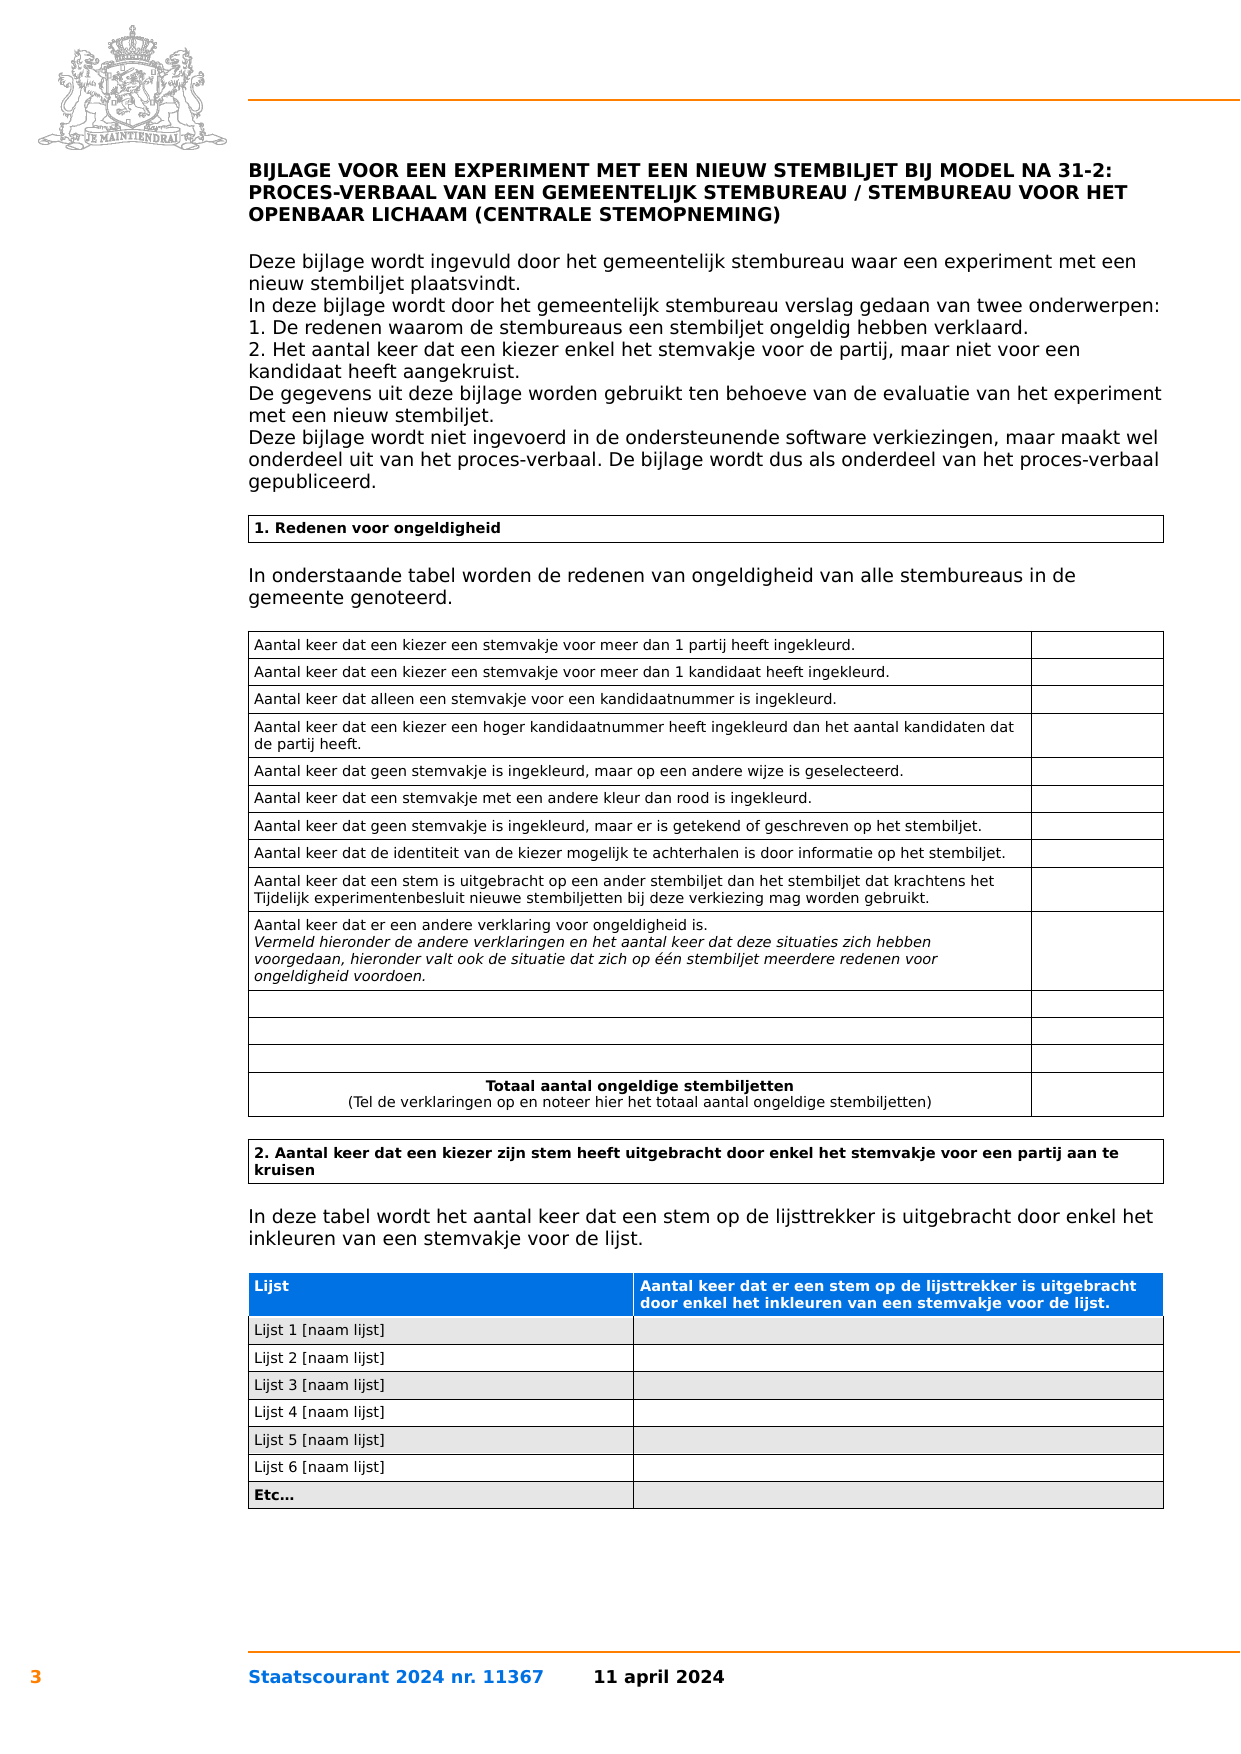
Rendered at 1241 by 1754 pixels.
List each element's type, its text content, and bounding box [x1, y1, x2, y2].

text In onderstaande tabel worden de redenen van ongeldigheid van alle stembureaus in de gemeente genoteerd. [248, 565, 1163, 609]
table_cell Etc… [249, 1482, 633, 1508]
table_cell [1032, 1045, 1163, 1072]
table_cell Aantal keer dat er een andere verklaring voor ongeldigheid is. Vermeld hieronder de andere verklaringen en het aantal keer dat deze situaties zich hebben voorgedaan, hieronder valt ook de situatie dat zich op één stembiljet meerdere redenen voor ongeldigheid voordoen. [249, 912, 1031, 989]
table_header Aantal keer dat er een stem op de lijsttrekker is uitgebracht door enkel het inkleuren van een stemvakje voor de lijst. [634, 1273, 1163, 1316]
table_cell [634, 1455, 1163, 1481]
table_cell Aantal keer dat geen stemvakje is ingekleurd, maar op een andere wijze is geselecteerd. [249, 758, 1031, 784]
table_cell [1032, 758, 1163, 784]
table_cell [1032, 1018, 1163, 1044]
table_cell [1032, 786, 1163, 812]
table_header 2. Aantal keer dat een kiezer zijn stem heeft uitgebracht door enkel het stemvakje voor een partij aan te kruisen [249, 1140, 1163, 1183]
text 2. Het aantal keer dat een kiezer enkel het stemvakje voor de partij, maar niet voor een kandidaat heeft aangekruist. [248, 339, 1163, 383]
table_cell [1032, 868, 1163, 911]
table_cell [1032, 714, 1163, 757]
table_cell Lijst 5 [naam lijst] [249, 1427, 633, 1453]
table_cell Lijst 4 [naam lijst] [249, 1400, 633, 1426]
table_cell [634, 1400, 1163, 1426]
table_cell [1032, 686, 1163, 713]
table_cell Totaal aantal ongeldige stembiljetten (Tel de verklaringen op en noteer hier het totaal aantal ongeldige stembiljetten) [249, 1073, 1031, 1116]
table_header Lijst [249, 1273, 633, 1316]
table_cell Aantal keer dat een stem is uitgebracht op een ander stembiljet dan het stembiljet dat krachtens het Tijdelijk experimentenbesluit nieuwe stembiljetten bij deze verkiezing mag worden gebruikt. [249, 868, 1031, 911]
table_cell Lijst 2 [naam lijst] [249, 1345, 633, 1371]
table_cell Aantal keer dat de identiteit van de kiezer mogelijk te achterhalen is door informatie op het stembiljet. [249, 840, 1031, 867]
table_cell [634, 1372, 1163, 1399]
table_cell [634, 1482, 1163, 1508]
table_header 1. Redenen voor ongeldigheid [249, 516, 1163, 542]
table_header [1032, 632, 1163, 658]
table_cell [1032, 659, 1163, 685]
table_cell [1032, 1073, 1163, 1116]
text In deze bijlage wordt door het gemeentelijk stembureau verslag gedaan van twee onderwerpen: [248, 295, 1163, 317]
table_cell Aantal keer dat alleen een stemvakje voor een kandidaatnummer is ingekleurd. [249, 686, 1031, 713]
table_cell [1032, 912, 1163, 989]
text Deze bijlage wordt ingevuld door het gemeentelijk stembureau waar een experiment met een nieuw stembiljet plaatsvindt. [248, 251, 1163, 295]
table_cell [249, 991, 1031, 1017]
text 1. De redenen waarom de stembureaus een stembiljet ongeldig hebben verklaard. [248, 317, 1163, 339]
table_cell Aantal keer dat een kiezer een hoger kandidaatnummer heeft ingekleurd dan het aantal kandidaten dat de partij heeft. [249, 714, 1031, 757]
text De gegevens uit deze bijlage worden gebruikt ten behoeve van de evaluatie van het experiment met een nieuw stembiljet. [248, 383, 1163, 427]
picture [38, 25, 227, 150]
table_cell Aantal keer dat een stemvakje met een andere kleur dan rood is ingekleurd. [249, 786, 1031, 812]
table_cell [1032, 991, 1163, 1017]
subtitle BIJLAGE VOOR EEN EXPERIMENT MET EEN NIEUW STEMBILJET BIJ MODEL NA 31-2: PROCES-VERBAAL VAN EEN GEMEENTELIJK STEMBUREAU / STEMBUREAU VOOR HET OPENBAAR LICHAAM (CENTRALE STEMOPNEMING) [248, 160, 1163, 226]
table_cell [249, 1018, 1031, 1044]
table_cell [634, 1318, 1163, 1344]
table_cell Aantal keer dat een kiezer een stemvakje voor meer dan 1 kandidaat heeft ingekleurd. [249, 659, 1031, 685]
table_cell Aantal keer dat geen stemvakje is ingekleurd, maar er is getekend of geschreven op het stembiljet. [249, 813, 1031, 839]
table_cell [1032, 840, 1163, 867]
table_cell [634, 1345, 1163, 1371]
table_cell [634, 1427, 1163, 1453]
table_cell Lijst 1 [naam lijst] [249, 1318, 633, 1344]
table_header Aantal keer dat een kiezer een stemvakje voor meer dan 1 partij heeft ingekleurd. [249, 632, 1031, 658]
table_cell Lijst 3 [naam lijst] [249, 1372, 633, 1399]
text Deze bijlage wordt niet ingevoerd in de ondersteunende software verkiezingen, maar maakt wel onderdeel uit van het proces-verbaal. De bijlage wordt dus als onderdeel van het proces-verbaal gepubliceerd. [248, 427, 1163, 493]
text In deze tabel wordt het aantal keer dat een stem op de lijsttrekker is uitgebracht door enkel het inkleuren van een stemvakje voor de lijst. [248, 1206, 1163, 1250]
table_cell Lijst 6 [naam lijst] [249, 1455, 633, 1481]
table_cell [249, 1045, 1031, 1072]
table_cell [1032, 813, 1163, 839]
